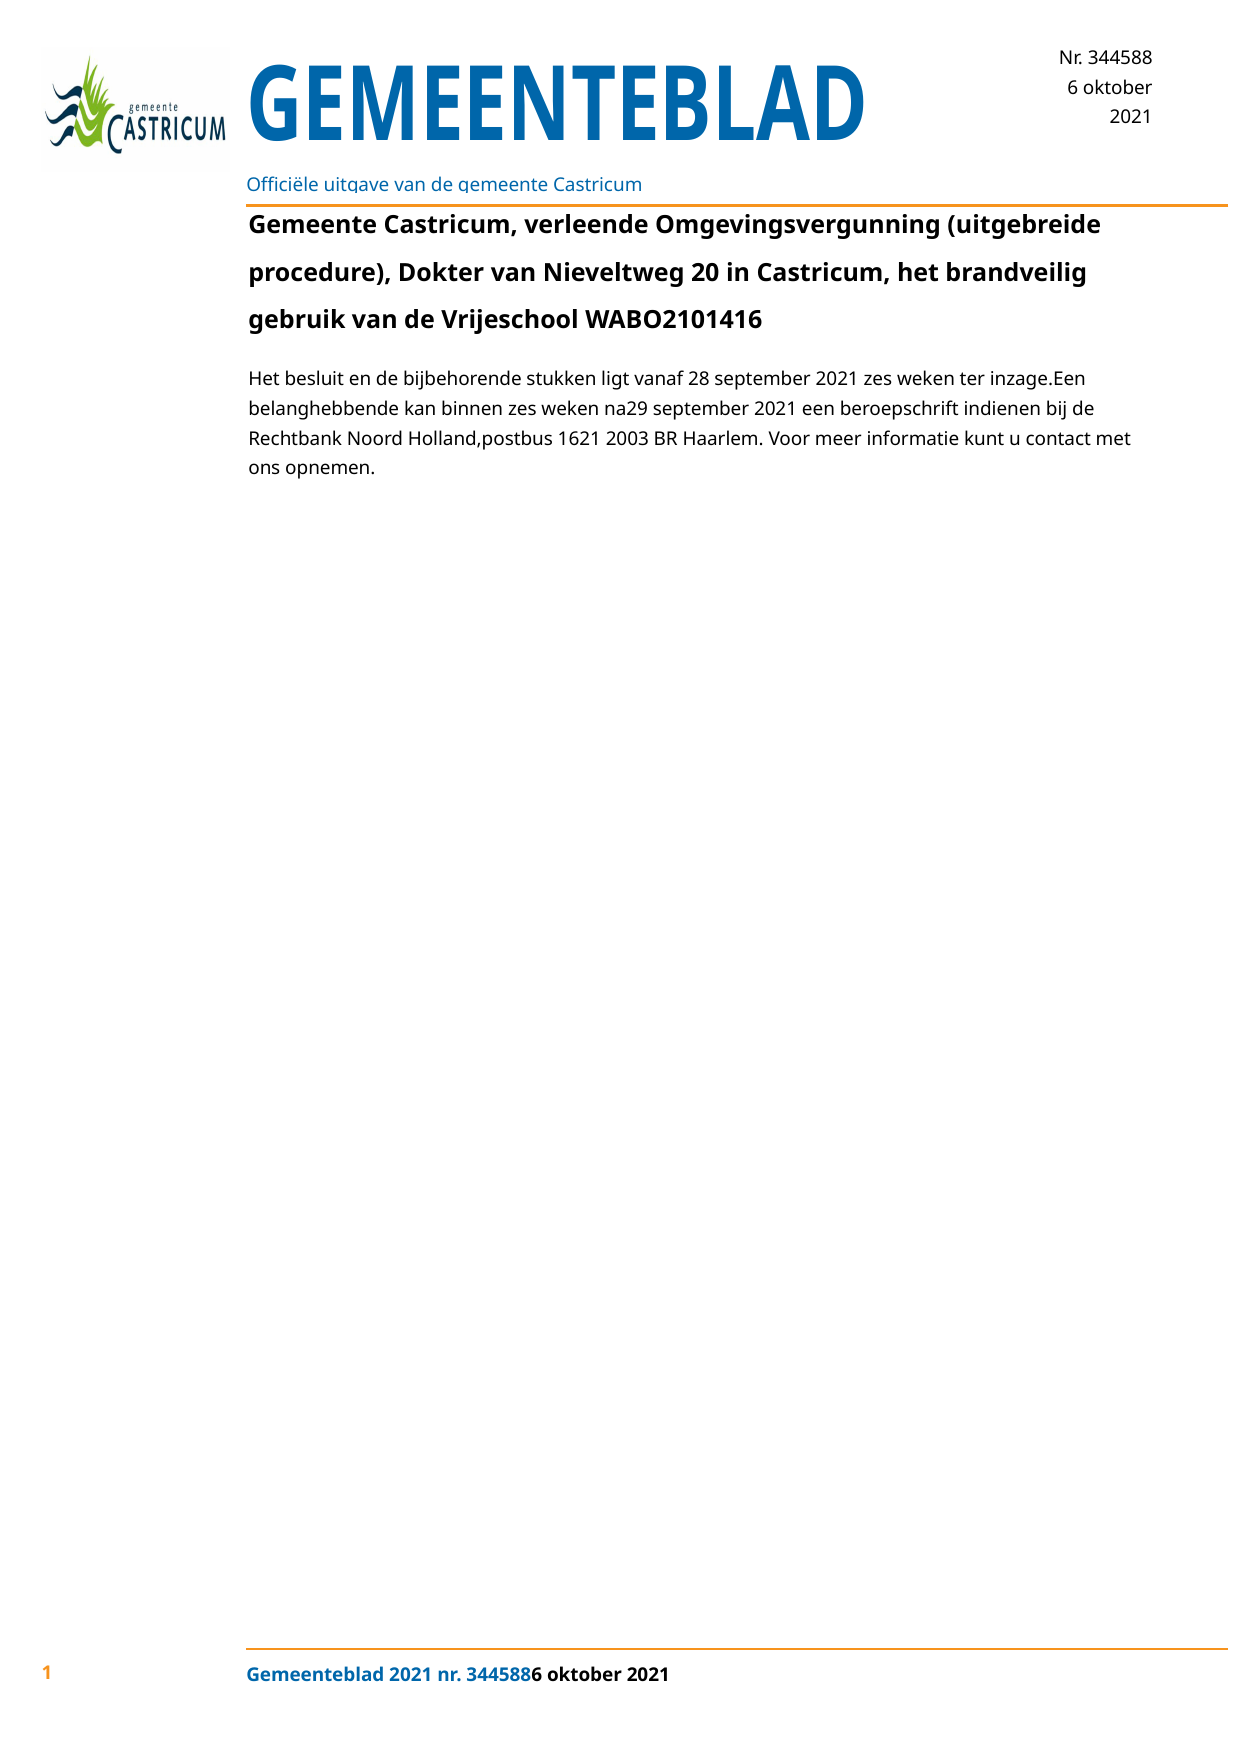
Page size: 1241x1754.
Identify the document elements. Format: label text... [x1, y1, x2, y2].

text Gemeente Castricum, verleende Omgevingsvergunning (uitgebreide procedure), Dokter van Nieveltweg 20 in Castricum, het brandveilig gebruik van de Vrijeschool WABO2101416 [248, 207, 1152, 336]
picture [41, 47, 231, 172]
text Het besluit en de bijbehorende stukken ligt vanaf 28 september 2021 zes weken ter inzage.Een belanghebbende kan binnen zes weken na29 september 2021 een beroepschrift indienen bij de Rechtbank Noord Holland,postbus 1621 2003 BR Haarlem. Voor meer informatie kunt u contact met ons opnemen. [248, 366, 1152, 480]
